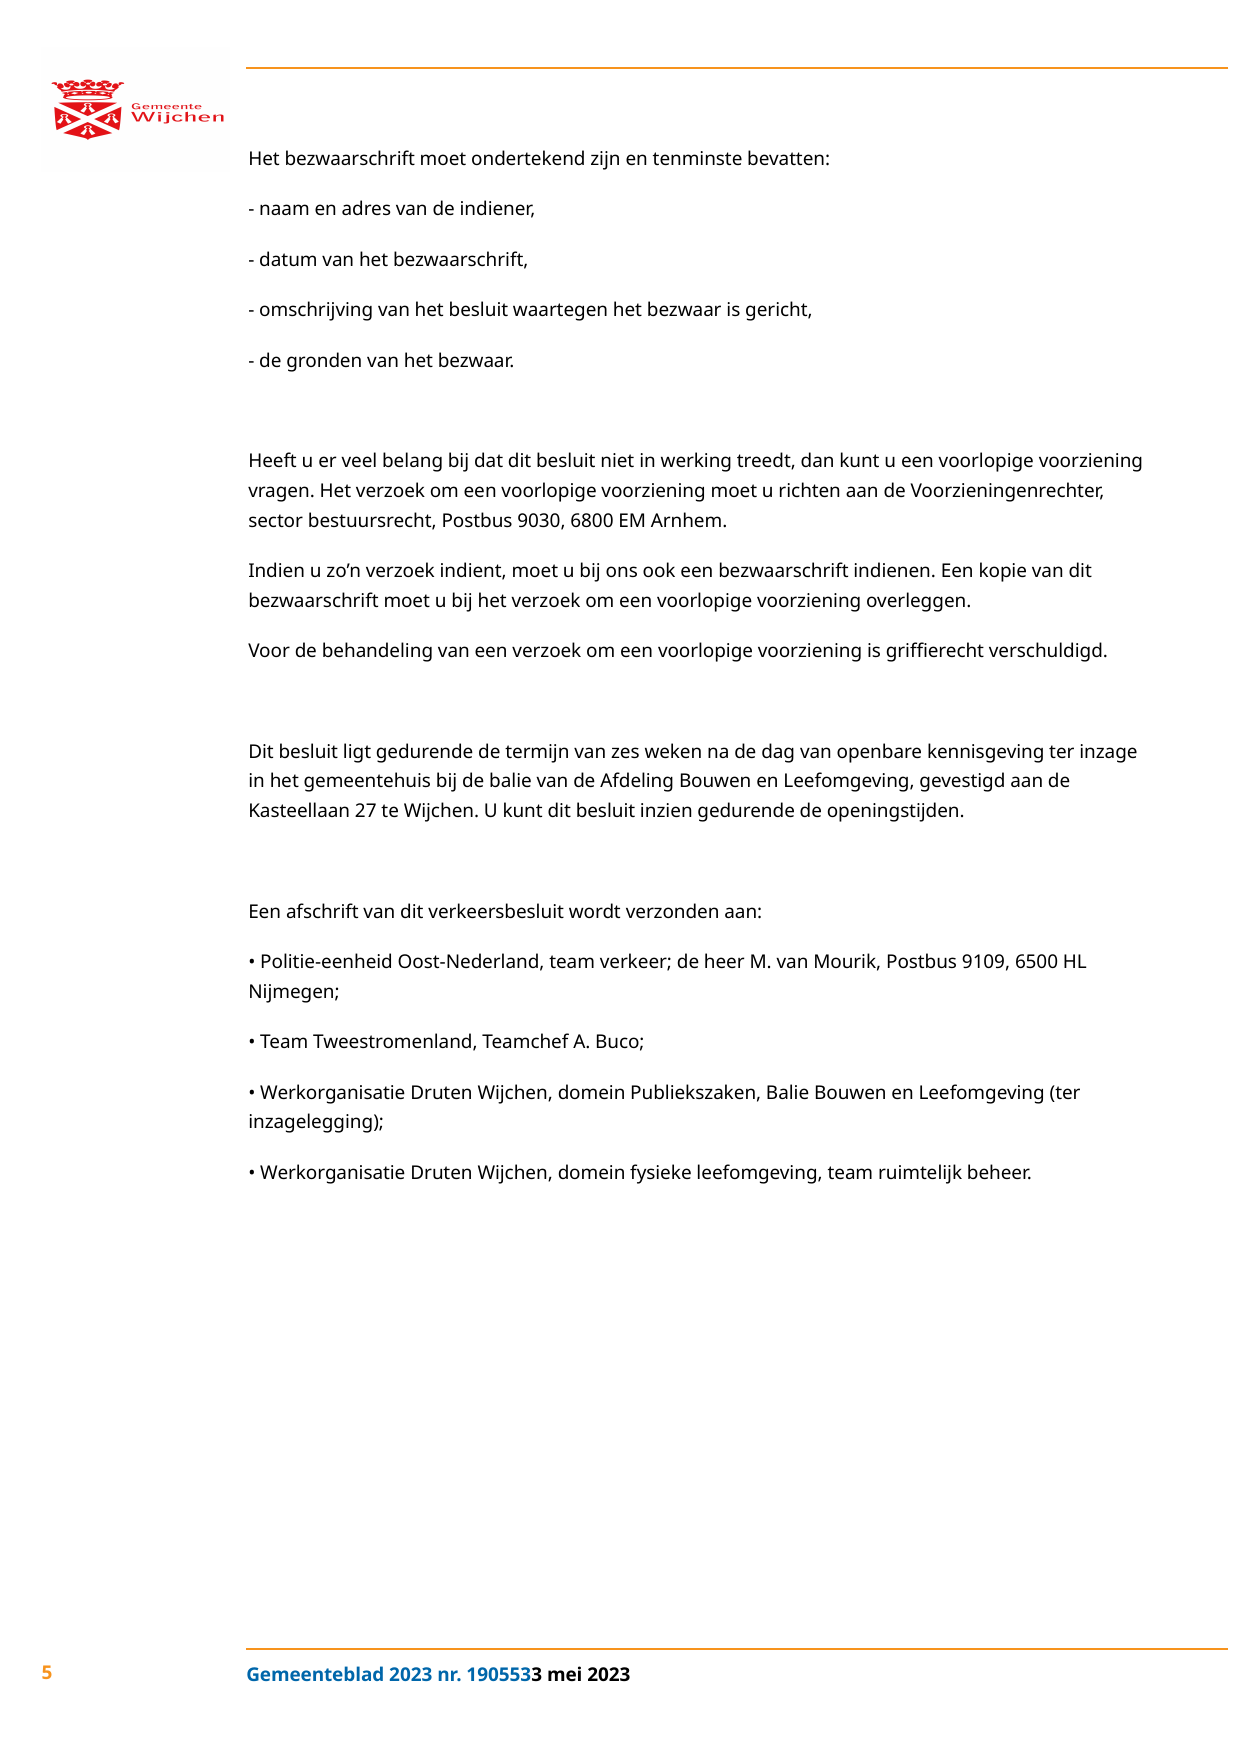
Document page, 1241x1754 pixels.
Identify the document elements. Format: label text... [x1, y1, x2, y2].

text Het bezwaarschrift moet ondertekend zijn en tenminste bevatten: [248, 145, 1152, 171]
text • Werkorganisatie Druten Wijchen, domein Publiekszaken, Balie Bouwen en Leefomgeving (ter inzagelegging); [248, 1079, 1152, 1134]
text - datum van het bezwaarschrift, [248, 246, 1152, 272]
text • Team Tweestromenland, Teamchef A. Buco; [248, 1028, 1152, 1054]
text - omschrijving van het besluit waartegen het bezwaar is gericht, [248, 296, 1152, 322]
text - naam en adres van de indiener, [248, 196, 1152, 221]
text - de gronden van het bezwaar. [248, 347, 1152, 373]
text Dit besluit ligt gedurende de termijn van zes weken na de dag van openbare kennisgeving ter inzage in het gemeentehuis bij de balie van de Afdeling Bouwen en Leefomgeving, gevestigd aan de Kasteellaan 27 te Wijchen. U kunt dit besluit inzien gedurende de openingstijden. [248, 738, 1152, 823]
text • Werkorganisatie Druten Wijchen, domein fysieke leefomgeving, team ruimtelijk beheer. [248, 1159, 1152, 1185]
text Voor de behandeling van een verzoek om een voorlopige voorziening is griffierecht verschuldigd. [248, 637, 1152, 663]
text Een afschrift van dit verkeersbesluit wordt verzonden aan: [248, 898, 1152, 924]
text Indien u zo’n verzoek indient, moet u bij ons ook een bezwaarschrift indienen. Een kopie van dit bezwaarschrift moet u bij het verzoek om een voorlopige voorziening overleggen. [248, 557, 1152, 613]
picture [41, 47, 231, 172]
text • Politie-eenheid Oost-Nederland, team verkeer; de heer M. van Mourik, Postbus 9109, 6500 HL Nijmegen; [248, 948, 1152, 1004]
text Heeft u er veel belang bij dat dit besluit niet in werking treedt, dan kunt u een voorlopige voorziening vragen. Het verzoek om een voorlopige voorziening moet u richten aan de Voorzieningenrechter, sector bestuursrecht, Postbus 9030, 6800 EM Arnhem. [248, 448, 1152, 533]
